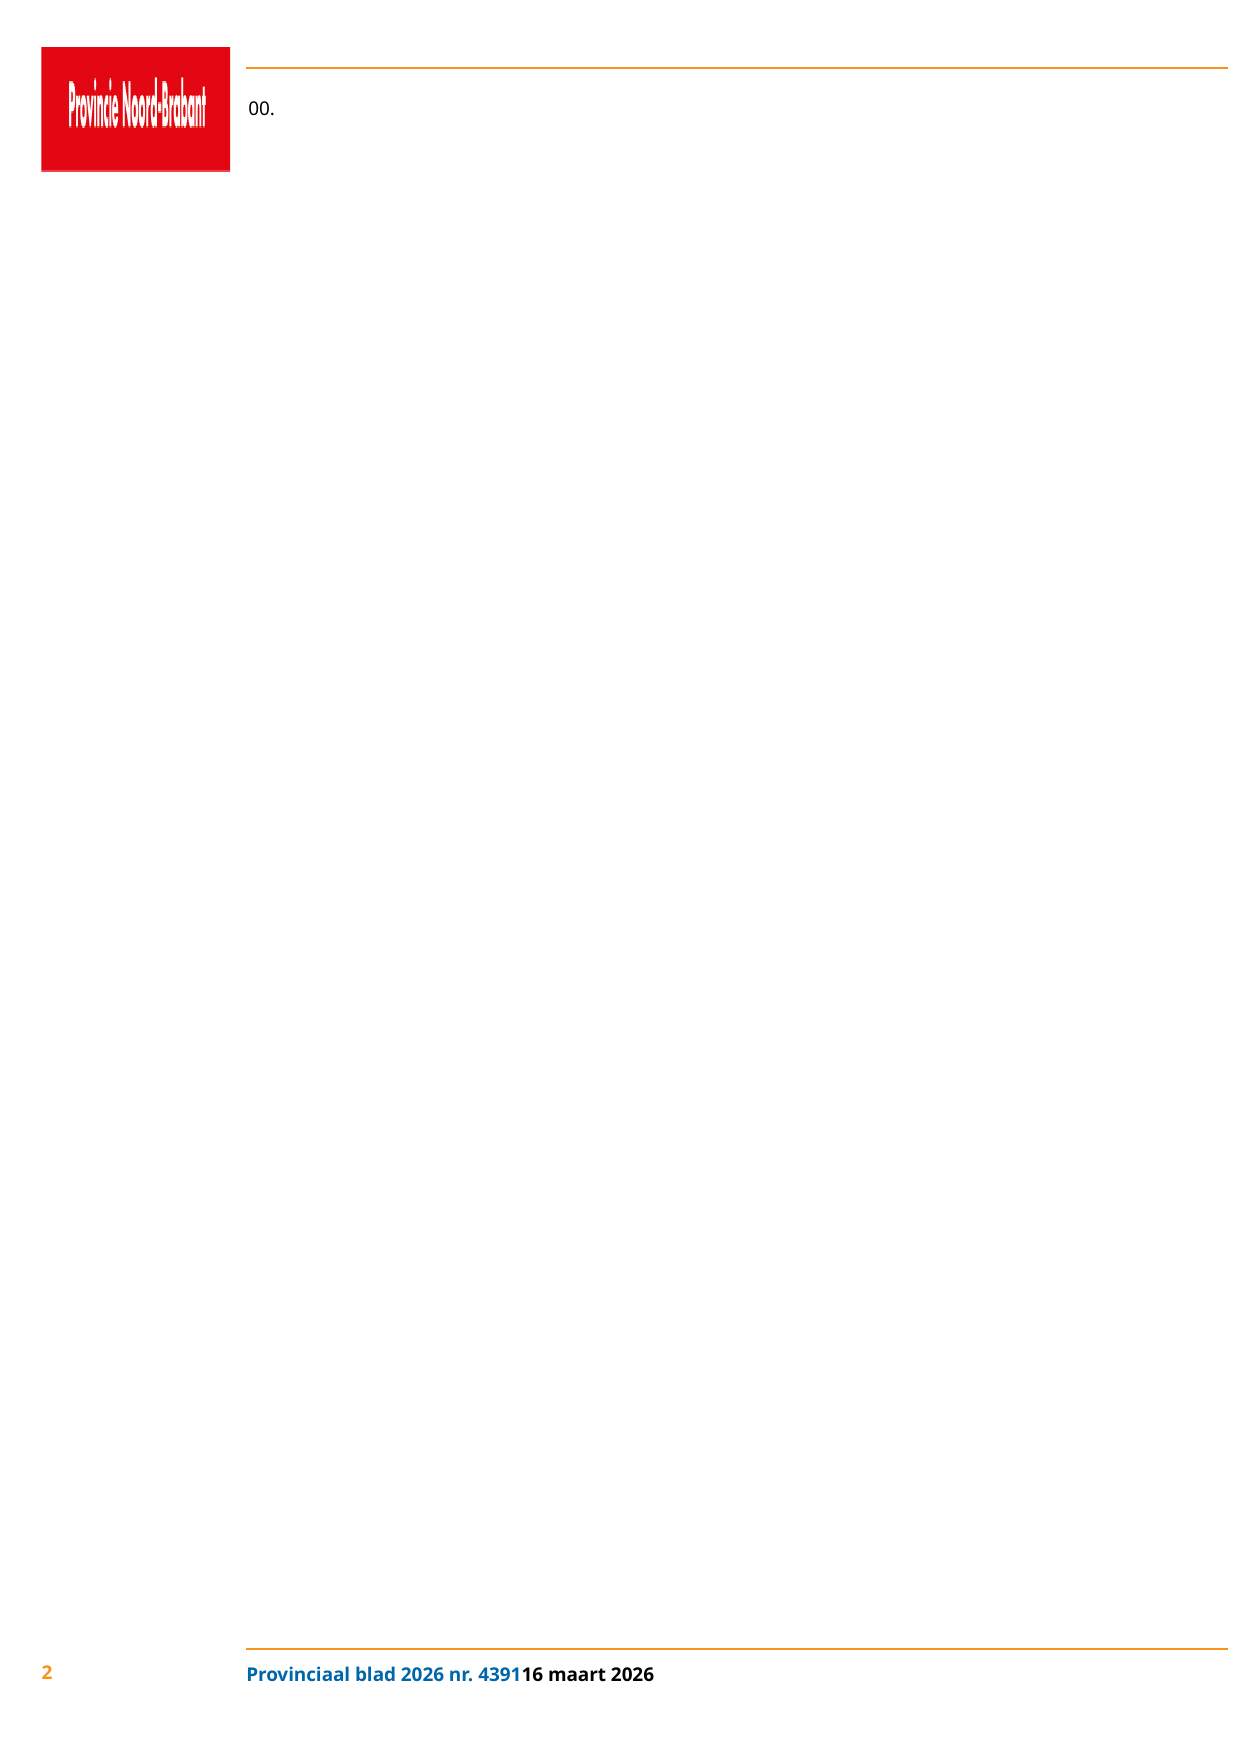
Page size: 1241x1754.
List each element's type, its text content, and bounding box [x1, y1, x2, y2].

picture [41, 47, 231, 172]
text 00. [248, 95, 1152, 121]
